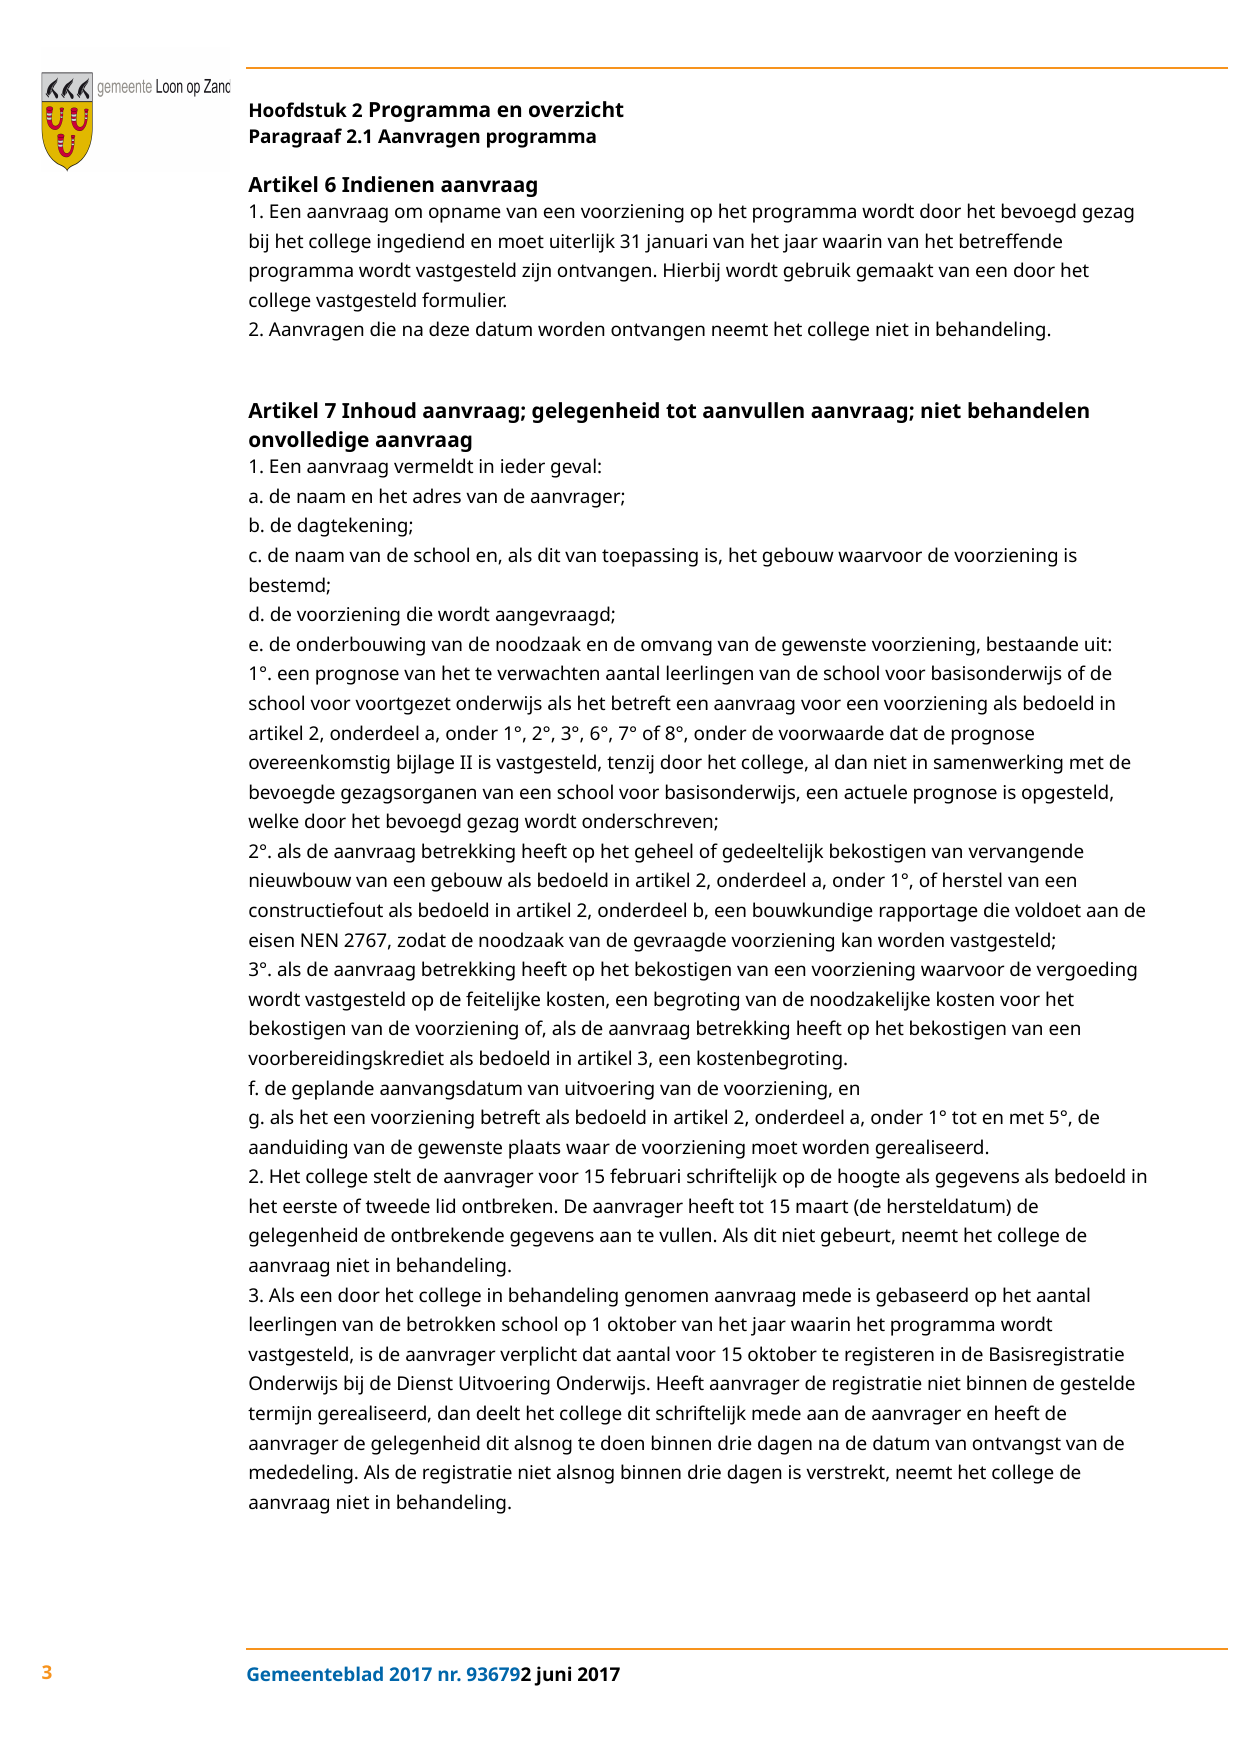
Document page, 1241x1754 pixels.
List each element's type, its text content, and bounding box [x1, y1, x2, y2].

text Hoofdstuk 2 Programma en overzicht [248, 95, 1152, 123]
text Paragraaf 2.1 Aanvragen programma [248, 123, 1152, 149]
text 1. Een aanvraag om opname van een voorziening op het programma wordt door het bevoegd gezag bij het college ingediend en moet uiterlijk 31 januari van het jaar waarin van het betreffende programma wordt vastgesteld zijn ontvangen. Hierbij wordt gebruik gemaakt van een door het college vastgesteld formulier. [248, 198, 1152, 313]
text c. de naam van de school en, als dit van toepassing is, het gebouw waarvoor de voorziening is bestemd; [248, 542, 1152, 597]
picture [41, 47, 231, 172]
text 2°. als de aanvraag betrekking heeft op het geheel of gedeeltelijk bekostigen van vervangende nieuwbouw van een gebouw als bedoeld in artikel 2, onderdeel a, onder 1°, of herstel van een constructiefout als bedoeld in artikel 2, onderdeel b, een bouwkundige rapportage die voldoet aan de eisen NEN 2767, zodat de noodzaak van de gevraagde voorziening kan worden vastgesteld; [248, 838, 1152, 952]
text e. de onderbouwing van de noodzaak en de omvang van de gewenste voorziening, bestaande uit: [248, 631, 1152, 657]
text f. de geplande aanvangsdatum van uitvoering van de voorziening, en [248, 1075, 1152, 1100]
text g. als het een voorziening betreft als bedoeld in artikel 2, onderdeel a, onder 1° tot en met 5°, de aanduiding van de gewenste plaats waar de voorziening moet worden gerealiseerd. [248, 1104, 1152, 1159]
text 3. Als een door het college in behandeling genomen aanvraag mede is gebaseerd op het aantal leerlingen van de betrokken school op 1 oktober van het jaar waarin het programma wordt vastgesteld, is de aanvrager verplicht dat aantal voor 15 oktober te registeren in de Basisregistratie Onderwijs bij de Dienst Uitvoering Onderwijs. Heeft aanvrager de registratie niet binnen de gestelde termijn gerealiseerd, dan deelt het college dit schriftelijk mede aan de aanvrager en heeft de aanvrager de gelegenheid dit alsnog te doen binnen drie dagen na de datum van ontvangst van de mededeling. Als de registratie niet alsnog binnen drie dagen is verstrekt, neemt het college de aanvraag niet in behandeling. [248, 1282, 1152, 1514]
text Artikel 6 Indienen aanvraag [248, 170, 1152, 198]
text d. de voorziening die wordt aangevraagd; [248, 601, 1152, 627]
text a. de naam en het adres van de aanvrager; [248, 483, 1152, 509]
text 2. Het college stelt de aanvrager voor 15 februari schriftelijk op de hoogte als gegevens als bedoeld in het eerste of tweede lid ontbreken. De aanvrager heeft tot 15 maart (de hersteldatum) de gelegenheid de ontbrekende gegevens aan te vullen. Als dit niet gebeurt, neemt het college de aanvraag niet in behandeling. [248, 1163, 1152, 1278]
text Artikel 7 Inhoud aanvraag; gelegenheid tot aanvullen aanvraag; niet behandelen onvolledige aanvraag [248, 397, 1152, 453]
text 3°. als de aanvraag betrekking heeft op het bekostigen van een voorziening waarvoor de vergoeding wordt vastgesteld op de feitelijke kosten, een begroting van de noodzakelijke kosten voor het bekostigen van de voorziening of, als de aanvraag betrekking heeft op het bekostigen van een voorbereidingskrediet als bedoeld in artikel 3, een kostenbegroting. [248, 956, 1152, 1071]
text 1. Een aanvraag vermeldt in ieder geval: [248, 453, 1152, 479]
text 2. Aanvragen die na deze datum worden ontvangen neemt het college niet in behandeling. [248, 317, 1152, 342]
text 1°. een prognose van het te verwachten aantal leerlingen van de school voor basisonderwijs of de school voor voortgezet onderwijs als het betreft een aanvraag voor een voorziening als bedoeld in artikel 2, onderdeel a, onder 1°, 2°, 3°, 6°, 7° of 8°, onder de voorwaarde dat de prognose overeenkomstig bijlage II is vastgesteld, tenzij door het college, al dan niet in samenwerking met de bevoegde gezagsorganen van een school voor basisonderwijs, een actuele prognose is opgesteld, welke door het bevoegd gezag wordt onderschreven; [248, 661, 1152, 834]
text b. de dagtekening; [248, 513, 1152, 538]
